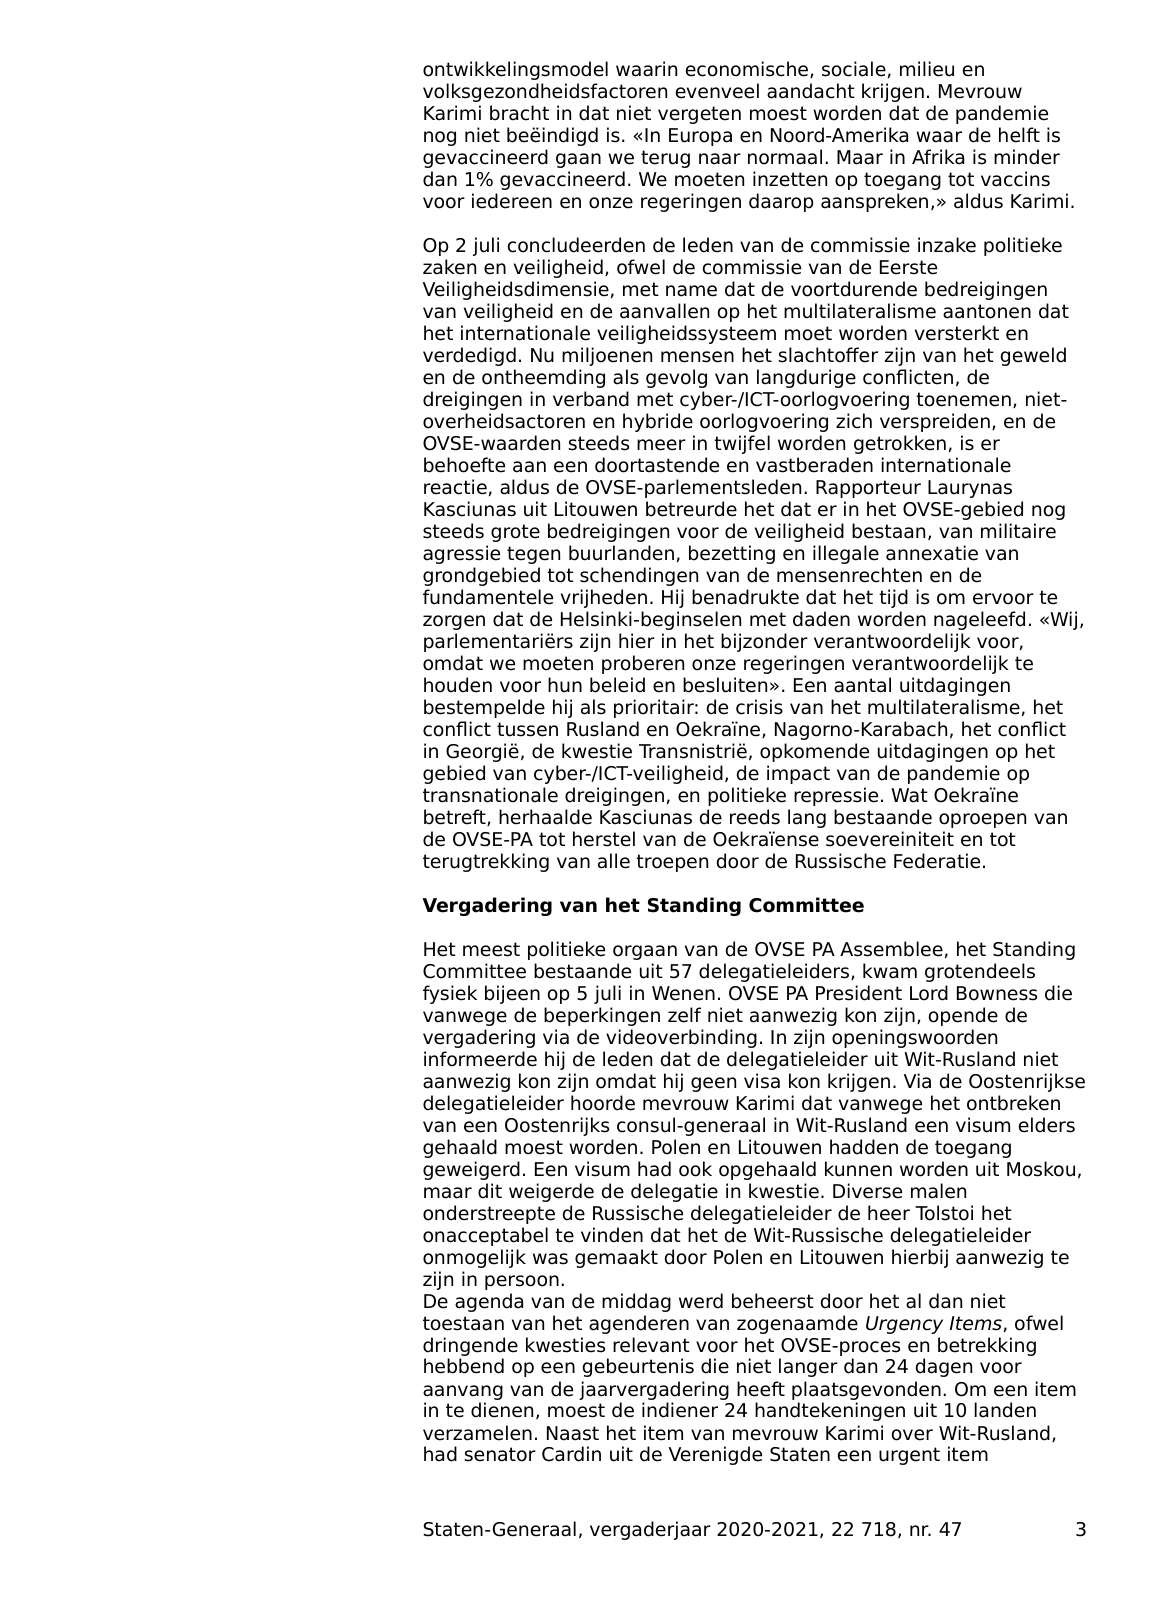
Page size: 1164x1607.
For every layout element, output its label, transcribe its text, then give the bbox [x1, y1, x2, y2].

text De agenda van de middag werd beheerst door het al dan niet toestaan van het agenderen van zogenaamde Urgency Items, ofwel dringende kwesties relevant voor het OVSE-proces en betrekking hebbend op een gebeurtenis die niet langer dan 24 dagen voor aanvang van de jaarvergadering heeft plaatsgevonden. Om een item in te dienen, moest de indiener 24 handtekeningen uit 10 landen verzamelen. Naast het item van mevrouw Karimi over Wit-Rusland, had senator Cardin uit de Verenigde Staten een urgent item [422, 1291, 1087, 1466]
subtitle Vergadering van het Standing Committee [422, 895, 1087, 917]
text Het meest politieke orgaan van de OVSE PA Assemblee, het Standing Committee bestaande uit 57 delegatieleiders, kwam grotendeels fysiek bijeen op 5 juli in Wenen. OVSE PA President Lord Bowness die vanwege de beperkingen zelf niet aanwezig kon zijn, opende de vergadering via de videoverbinding. In zijn openingswoorden informeerde hij de leden dat de delegatieleider uit Wit-Rusland niet aanwezig kon zijn omdat hij geen visa kon krijgen. Via de Oostenrijkse delegatieleider hoorde mevrouw Karimi dat vanwege het ontbreken van een Oostenrijks consul-generaal in Wit-Rusland een visum elders gehaald moest worden. Polen en Litouwen hadden de toegang geweigerd. Een visum had ook opgehaald kunnen worden uit Moskou, maar dit weigerde de delegatie in kwestie. Diverse malen onderstreepte de Russische delegatieleider de heer Tolstoi het onacceptabel te vinden dat het de Wit-Russische delegatieleider onmogelijk was gemaakt door Polen en Litouwen hierbij aanwezig te zijn in persoon. [422, 939, 1087, 1291]
text Op 2 juli concludeerden de leden van de commissie inzake politieke zaken en veiligheid, ofwel de commissie van de Eerste Veiligheidsdimensie, met name dat de voortdurende bedreigingen van veiligheid en de aanvallen op het multilateralisme aantonen dat het internationale veiligheidssysteem moet worden versterkt en verdedigd. Nu miljoenen mensen het slachtoffer zijn van het geweld en de ontheemding als gevolg van langdurige conflicten, de dreigingen in verband met cyber-/ICT-oorlogvoering toenemen, niet-overheidsactoren en hybride oorlogvoering zich verspreiden, en de OVSE-waarden steeds meer in twijfel worden getrokken, is er behoefte aan een doortastende en vastberaden internationale reactie, aldus de OVSE-parlementsleden. Rapporteur Laurynas Kasciunas uit Litouwen betreurde het dat er in het OVSE-gebied nog steeds grote bedreigingen voor de veiligheid bestaan, van militaire agressie tegen buurlanden, bezetting en illegale annexatie van grondgebied tot schendingen van de mensenrechten en de fundamentele vrijheden. Hij benadrukte dat het tijd is om ervoor te zorgen dat de Helsinki-beginselen met daden worden nageleefd. «Wij, parlementariërs zijn hier in het bijzonder verantwoordelijk voor, omdat we moeten proberen onze regeringen verantwoordelijk te houden voor hun beleid en besluiten». Een aantal uitdagingen bestempelde hij als prioritair: de crisis van het multilateralisme, het conflict tussen Rusland en Oekraïne, Nagorno-Karabach, het conflict in Georgië, de kwestie Transnistrië, opkomende uitdagingen op het gebied van cyber-/ICT-veiligheid, de impact van de pandemie op transnationale dreigingen, en politieke repressie. Wat Oekraïne betreft, herhaalde Kasciunas de reeds lang bestaande oproepen van de OVSE-PA tot herstel van de Oekraïense soevereiniteit en tot terugtrekking van alle troepen door de Russische Federatie. [422, 235, 1087, 872]
text ontwikkelingsmodel waarin economische, sociale, milieu en volksgezondheidsfactoren evenveel aandacht krijgen. Mevrouw Karimi bracht in dat niet vergeten moest worden dat de pandemie nog niet beëindigd is. «In Europa en Noord-Amerika waar de helft is gevaccineerd gaan we terug naar normaal. Maar in Afrika is minder dan 1% gevaccineerd. We moeten inzetten op toegang tot vaccins voor iedereen en onze regeringen daarop aanspreken,» aldus Karimi. [422, 59, 1087, 213]
